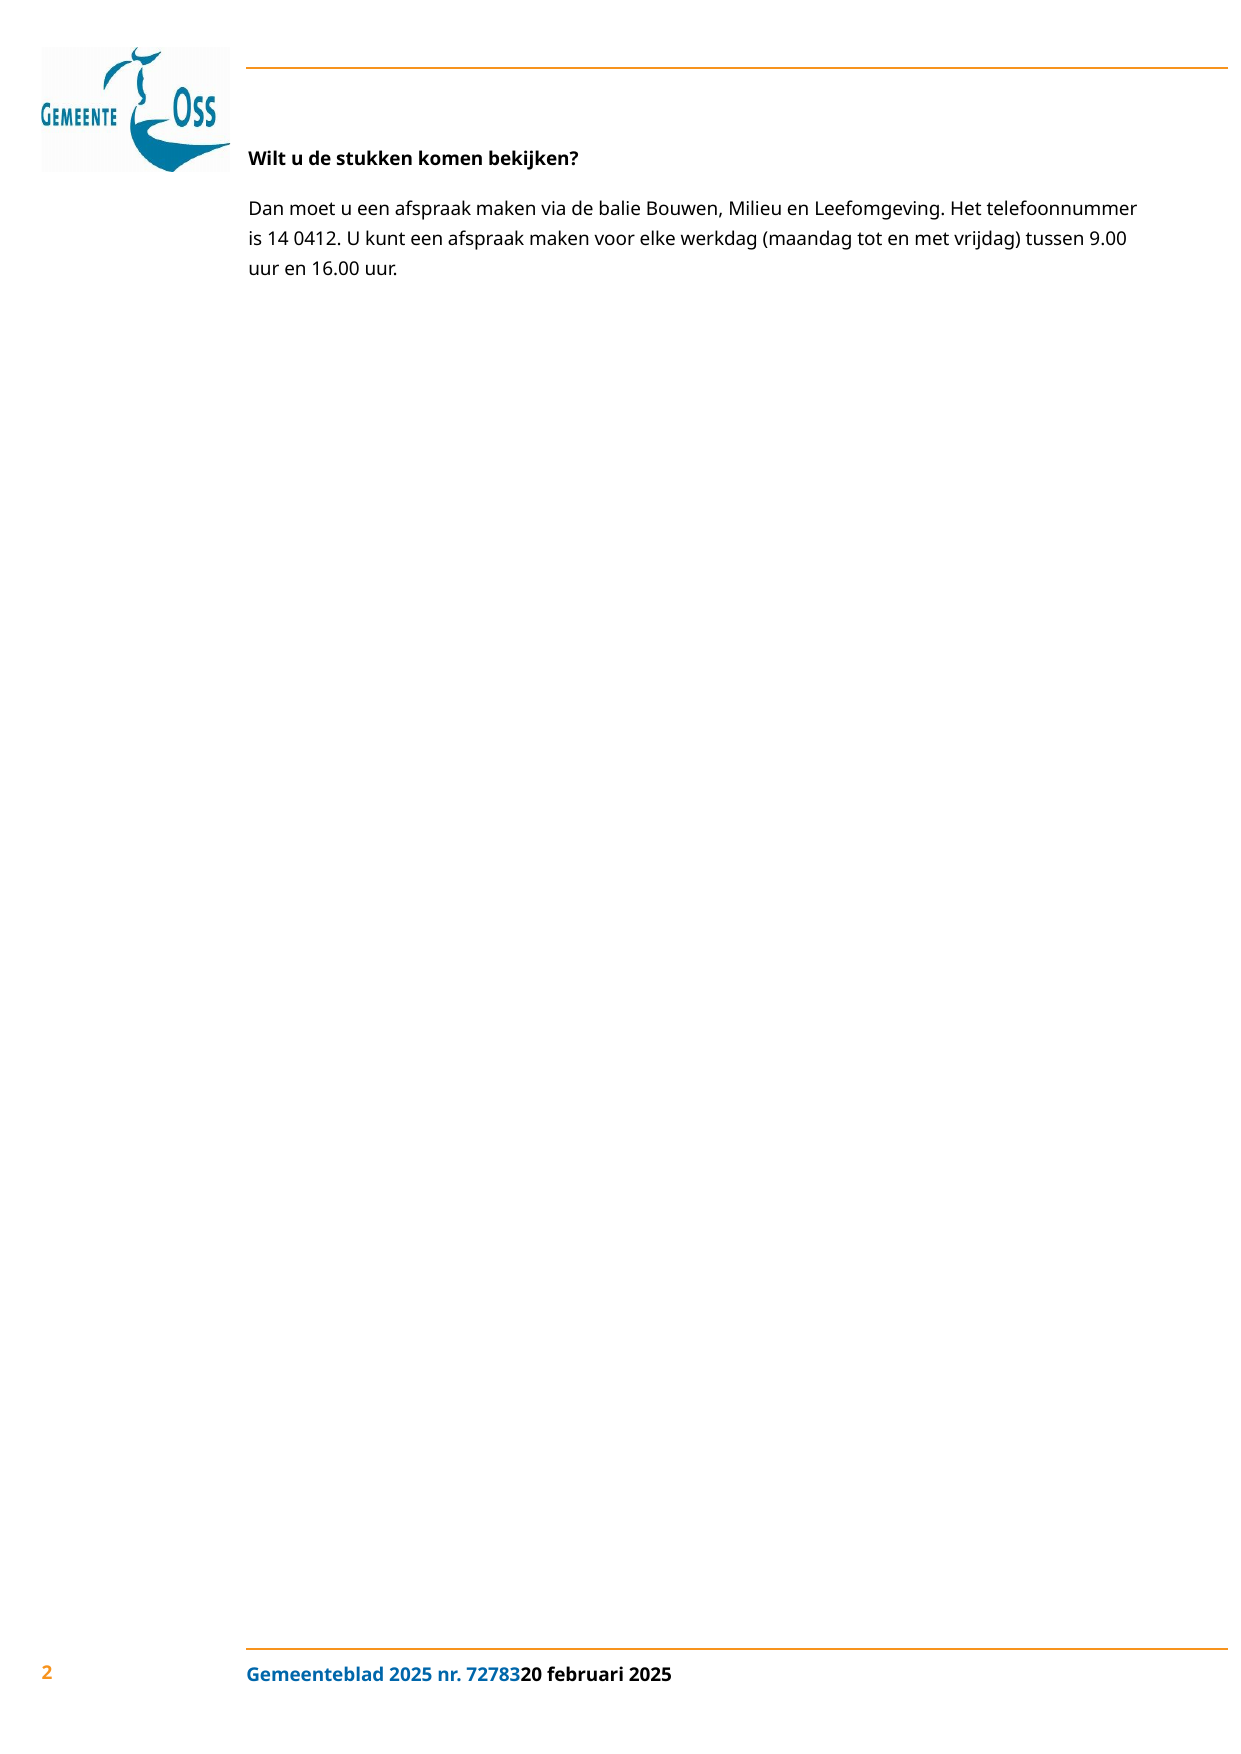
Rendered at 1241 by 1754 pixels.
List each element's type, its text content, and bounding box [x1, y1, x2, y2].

text Wilt u de stukken komen bekijken? [248, 145, 1152, 171]
picture [41, 47, 231, 172]
text Dan moet u een afspraak maken via de balie Bouwen, Milieu en Leefomgeving. Het telefoonnummer is 14 0412. U kunt een afspraak maken voor elke werkdag (maandag tot en met vrijdag) tussen 9.00 uur en 16.00 uur. [248, 196, 1152, 281]
